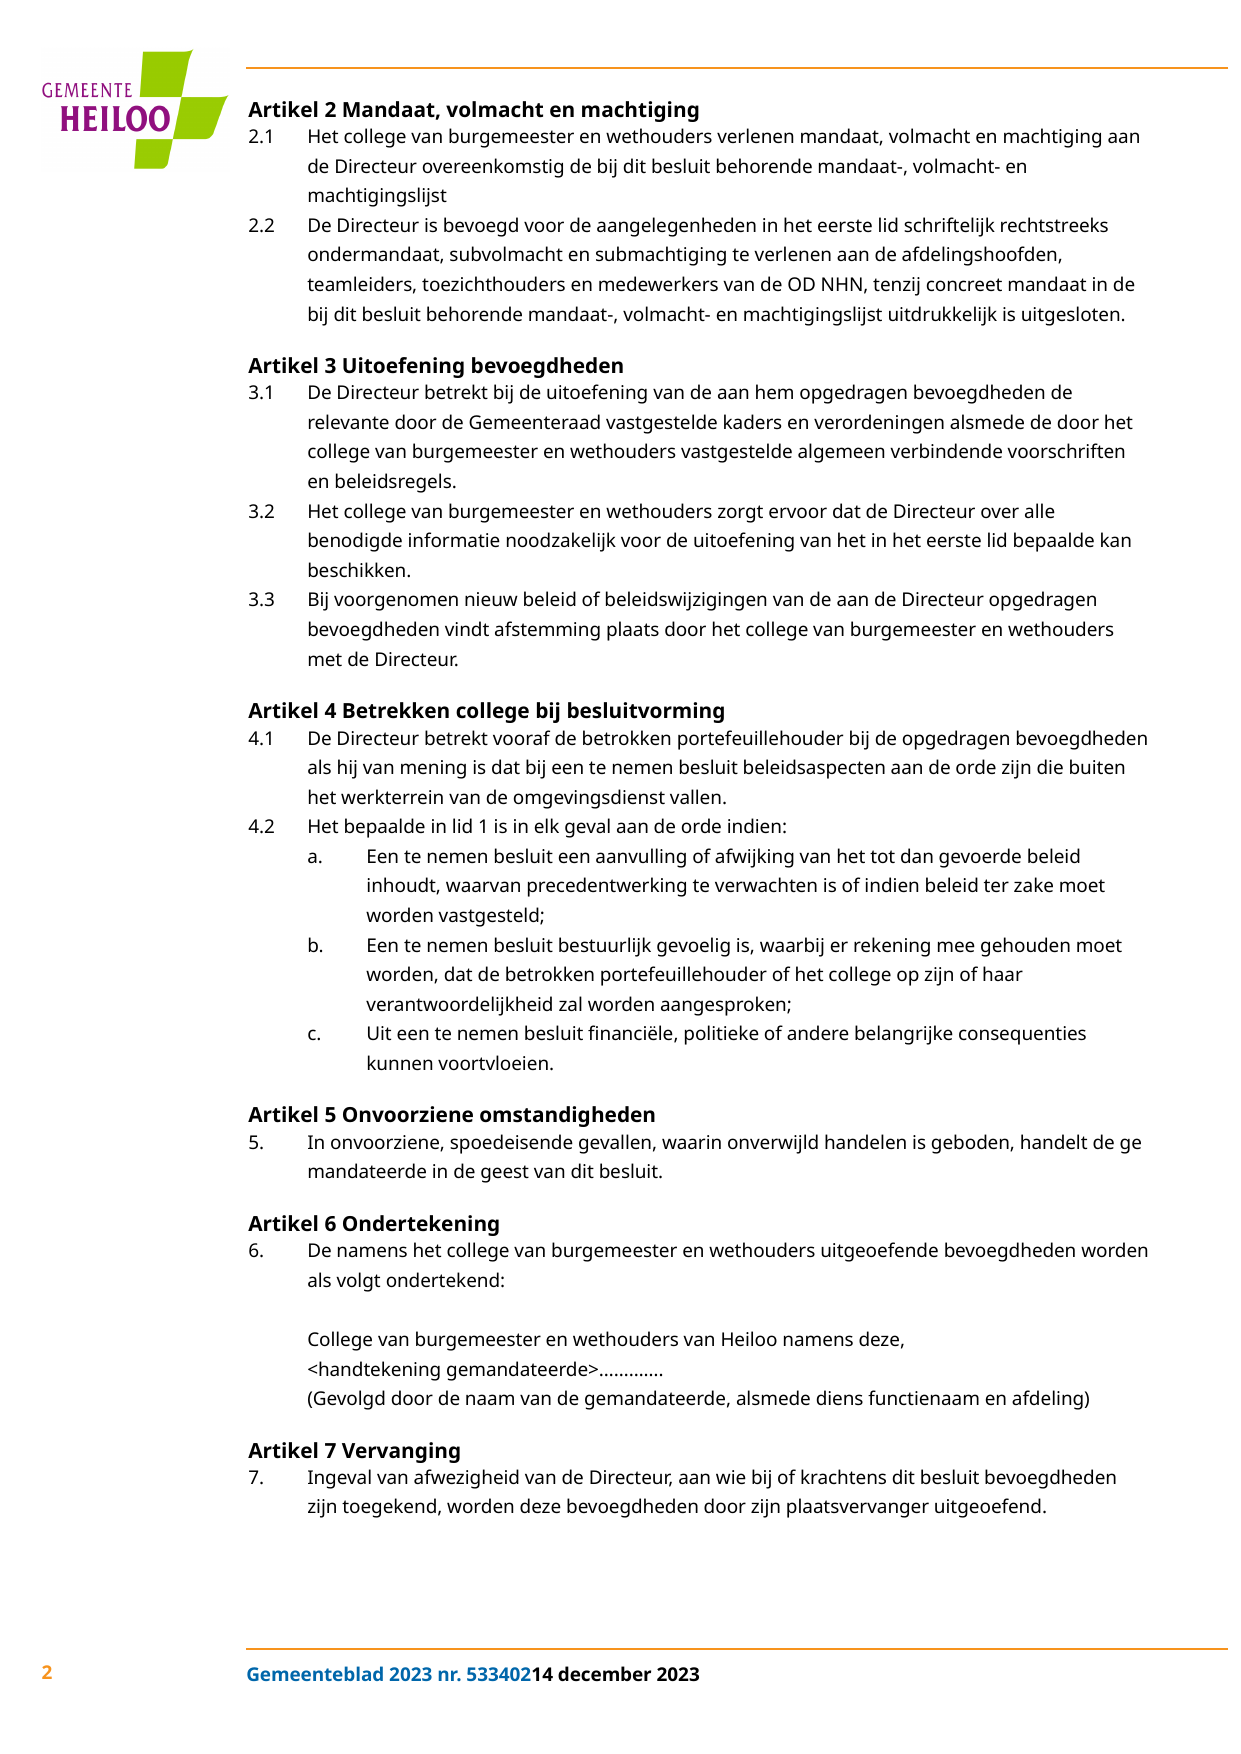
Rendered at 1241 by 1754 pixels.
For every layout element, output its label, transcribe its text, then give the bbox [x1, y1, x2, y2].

list (Gevolgd door de naam van de gemandateerde, alsmede diens functienaam en afdeling) [248, 1385, 1152, 1411]
list Bij voorgenomen nieuw beleid of beleidswijzigingen van de aan de Directeur opgedragen bevoegdheden vindt afstemming plaats door het college van burgemeester en wethouders met de Directeur. [248, 587, 1152, 672]
list In onvoorziene, spoedeisende gevallen, waarin onverwijld handelen is geboden, handelt de ge mandateerde in de geest van dit besluit. [248, 1129, 1152, 1184]
text Artikel 3 Uitoefening bevoegdheden [248, 351, 1152, 379]
list Een te nemen besluit bestuurlijk gevoelig is, waarbij er rekening mee gehouden moet worden, dat de betrokken portefeuillehouder of het college op zijn of haar verantwoordelijkheid zal worden aangesproken; [307, 932, 1152, 1017]
text Artikel 7 Vervanging [248, 1436, 1152, 1464]
text Artikel 4 Betrekken college bij besluitvorming [248, 696, 1152, 725]
list Ingeval van afwezigheid van de Directeur, aan wie bij of krachtens dit besluit bevoegdheden zijn toegekend, worden deze bevoegdheden door zijn plaatsvervanger uitgeoefend. [248, 1464, 1152, 1519]
text Artikel 5 Onvoorziene omstandigheden [248, 1101, 1152, 1129]
list De Directeur betrekt vooraf de betrokken portefeuillehouder bij de opgedragen bevoegdheden als hij van mening is dat bij een te nemen besluit beleidsaspecten aan de orde zijn die buiten het werkterrein van de omgevingsdienst vallen. [248, 725, 1152, 809]
picture [41, 47, 231, 172]
list Het college van burgemeester en wethouders zorgt ervoor dat de Directeur over alle benodigde informatie noodzakelijk voor de uitoefening van het in het eerste lid bepaalde kan beschikken. [248, 498, 1152, 583]
text Artikel 2 Mandaat, volmacht en machtiging [248, 95, 1152, 123]
list <handtekening gemandateerde>…………. [248, 1356, 1152, 1381]
list De Directeur betrekt bij de uitoefening van de aan hem opgedragen bevoegdheden de relevante door de Gemeenteraad vastgestelde kaders en verordeningen alsmede de door het college van burgemeester en wethouders vastgestelde algemeen verbindende voorschriften en beleidsregels. [248, 379, 1152, 494]
list Het college van burgemeester en wethouders verlenen mandaat, volmacht en machtiging aan de Directeur overeenkomstig de bij dit besluit behorende mandaat-, volmacht- en machtigingslijst [248, 123, 1152, 208]
list Een te nemen besluit een aanvulling of afwijking van het tot dan gevoerde beleid inhoudt, waarvan precedentwerking te verwachten is of indien beleid ter zake moet worden vastgesteld; [307, 843, 1152, 928]
list Uit een te nemen besluit financiële, politieke of andere belangrijke consequenties kunnen voortvloeien. [307, 1021, 1152, 1076]
text Artikel 6 Ondertekening [248, 1209, 1152, 1237]
list College van burgemeester en wethouders van Heiloo namens deze, [248, 1326, 1152, 1352]
list Het bepaalde in lid 1 is in elk geval aan de orde indien: [248, 813, 1152, 839]
list De Directeur is bevoegd voor de aangelegenheden in het eerste lid schriftelijk rechtstreeks ondermandaat, subvolmacht en submachtiging te verlenen aan de afdelingshoofden, teamleiders, toezichthouders en medewerkers van de OD NHN, tenzij concreet mandaat in de bij dit besluit behorende mandaat-, volmacht- en machtigingslijst uitdrukkelijk is uitgesloten. [248, 212, 1152, 326]
list De namens het college van burgemeester en wethouders uitgeoefende bevoegdheden worden als volgt ondertekend: [248, 1237, 1152, 1293]
